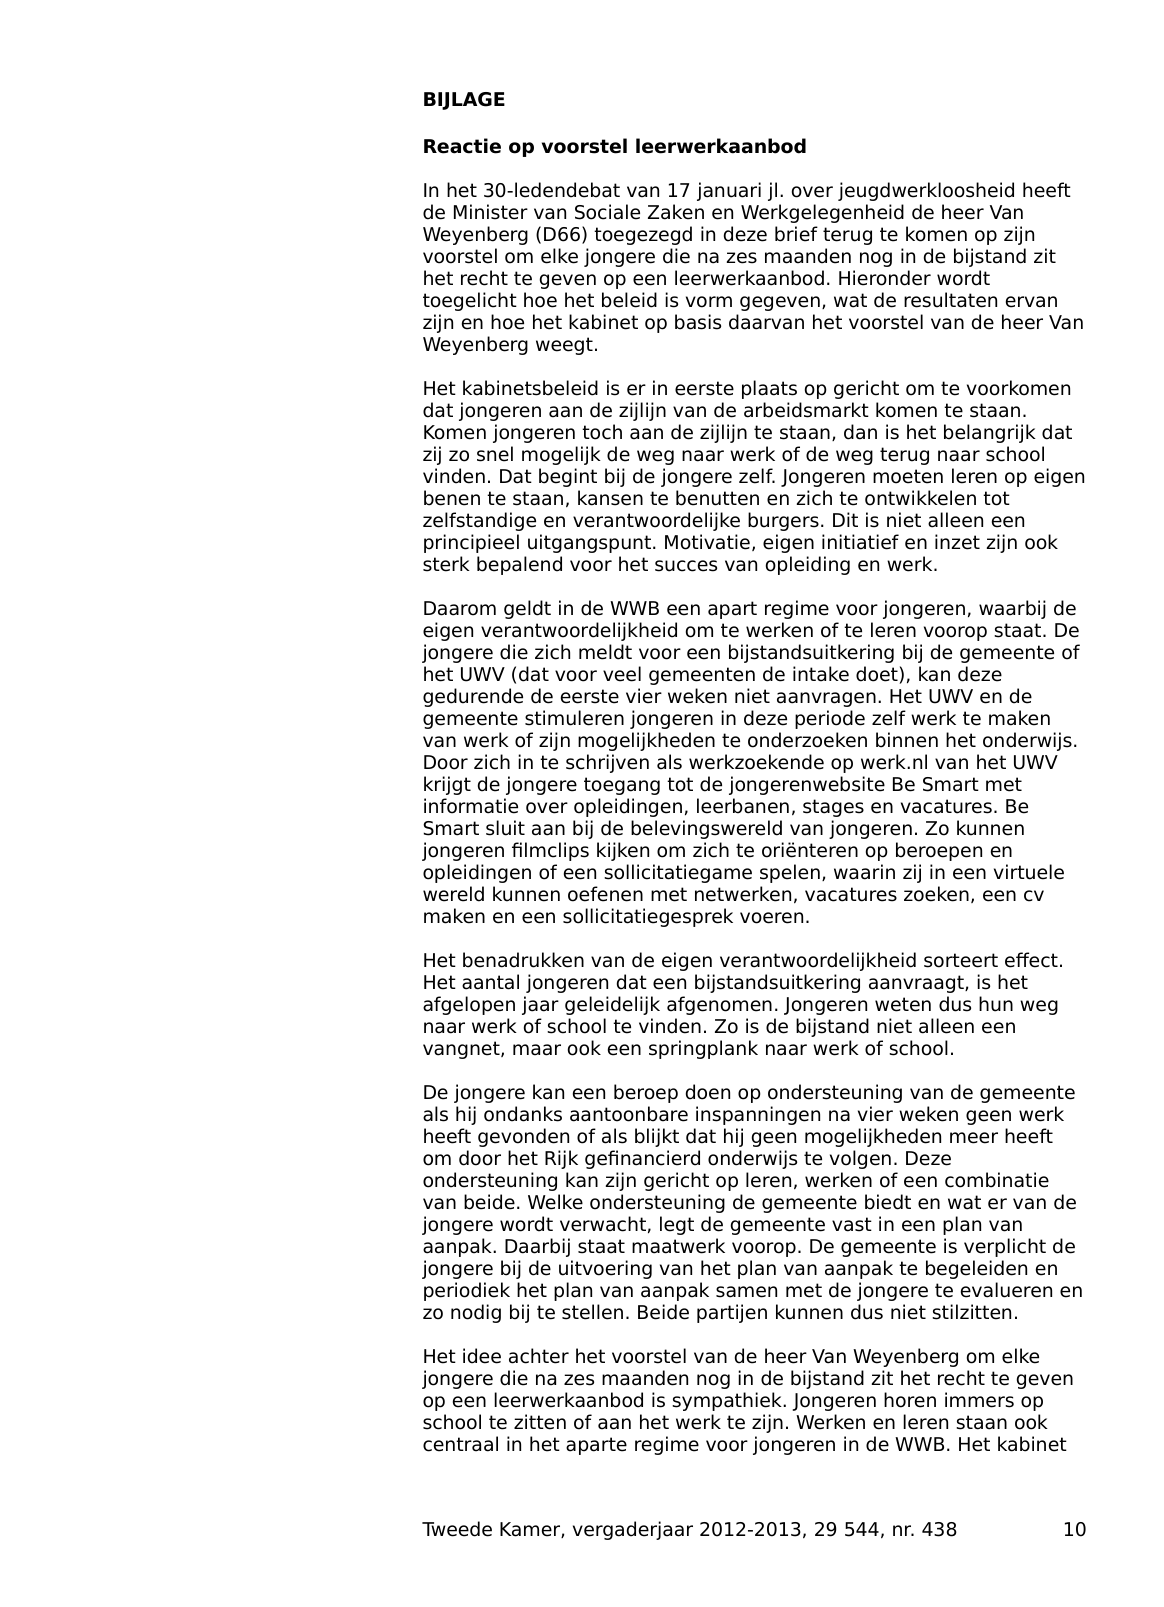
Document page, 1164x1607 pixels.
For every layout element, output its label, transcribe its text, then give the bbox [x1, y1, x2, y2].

subtitle BIJLAGE [77, 89, 1087, 111]
text In het 30-ledendebat van 17 januari jl. over jeugdwerkloosheid heeft de Minister van Sociale Zaken en Werkgelegenheid de heer Van Weyenberg (D66) toegezegd in deze brief terug te komen op zijn voorstel om elke jongere die na zes maanden nog in de bijstand zit het recht te geven op een leerwerkaanbod. Hieronder wordt toegelicht hoe het beleid is vorm gegeven, wat de resultaten ervan zijn en hoe het kabinet op basis daarvan het voorstel van de heer Van Weyenberg weegt. [422, 180, 1087, 356]
text Het kabinetsbeleid is er in eerste plaats op gericht om te voorkomen dat jongeren aan de zijlijn van de arbeidsmarkt komen te staan. Komen jongeren toch aan de zijlijn te staan, dan is het belangrijk dat zij zo snel mogelijk de weg naar werk of de weg terug naar school vinden. Dat begint bij de jongere zelf. Jongeren moeten leren op eigen benen te staan, kansen te benutten en zich te ontwikkelen tot zelfstandige en verantwoordelijke burgers. Dit is niet alleen een principieel uitgangspunt. Motivatie, eigen initiatief en inzet zijn ook sterk bepalend voor het succes van opleiding en werk. [422, 378, 1087, 576]
text Daarom geldt in de WWB een apart regime voor jongeren, waarbij de eigen verantwoordelijkheid om te werken of te leren voorop staat. De jongere die zich meldt voor een bijstandsuitkering bij de gemeente of het UWV (dat voor veel gemeenten de intake doet), kan deze gedurende de eerste vier weken niet aanvragen. Het UWV en de gemeente stimuleren jongeren in deze periode zelf werk te maken van werk of zijn mogelijkheden te onderzoeken binnen het onderwijs. Door zich in te schrijven als werkzoekende op werk.nl van het UWV krijgt de jongere toegang tot de jongerenwebsite Be Smart met informatie over opleidingen, leerbanen, stages en vacatures. Be Smart sluit aan bij de belevingswereld van jongeren. Zo kunnen jongeren filmclips kijken om zich te oriënteren op beroepen en opleidingen of een sollicitatiegame spelen, waarin zij in een virtuele wereld kunnen oefenen met netwerken, vacatures zoeken, een cv maken en een sollicitatiegesprek voeren. [422, 598, 1087, 928]
text Het idee achter het voorstel van de heer Van Weyenberg om elke jongere die na zes maanden nog in de bijstand zit het recht te geven op een leerwerkaanbod is sympathiek. Jongeren horen immers op school te zitten of aan het werk te zijn. Werken en leren staan ook centraal in het aparte regime voor jongeren in de WWB. Het kabinet [422, 1346, 1087, 1456]
text Het benadrukken van de eigen verantwoordelijkheid sorteert effect. Het aantal jongeren dat een bijstandsuitkering aanvraagt, is het afgelopen jaar geleidelijk afgenomen. Jongeren weten dus hun weg naar werk of school te vinden. Zo is de bijstand niet alleen een vangnet, maar ook een springplank naar werk of school. [422, 950, 1087, 1060]
text De jongere kan een beroep doen op ondersteuning van de gemeente als hij ondanks aantoonbare inspanningen na vier weken geen werk heeft gevonden of als blijkt dat hij geen mogelijkheden meer heeft om door het Rijk gefinancierd onderwijs te volgen. Deze ondersteuning kan zijn gericht op leren, werken of een combinatie van beide. Welke ondersteuning de gemeente biedt en wat er van de jongere wordt verwacht, legt de gemeente vast in een plan van aanpak. Daarbij staat maatwerk voorop. De gemeente is verplicht de jongere bij de uitvoering van het plan van aanpak te begeleiden en periodiek het plan van aanpak samen met de jongere te evalueren en zo nodig bij te stellen. Beide partijen kunnen dus niet stilzitten. [422, 1082, 1087, 1324]
subtitle Reactie op voorstel leerwerkaanbod [422, 136, 1087, 158]
